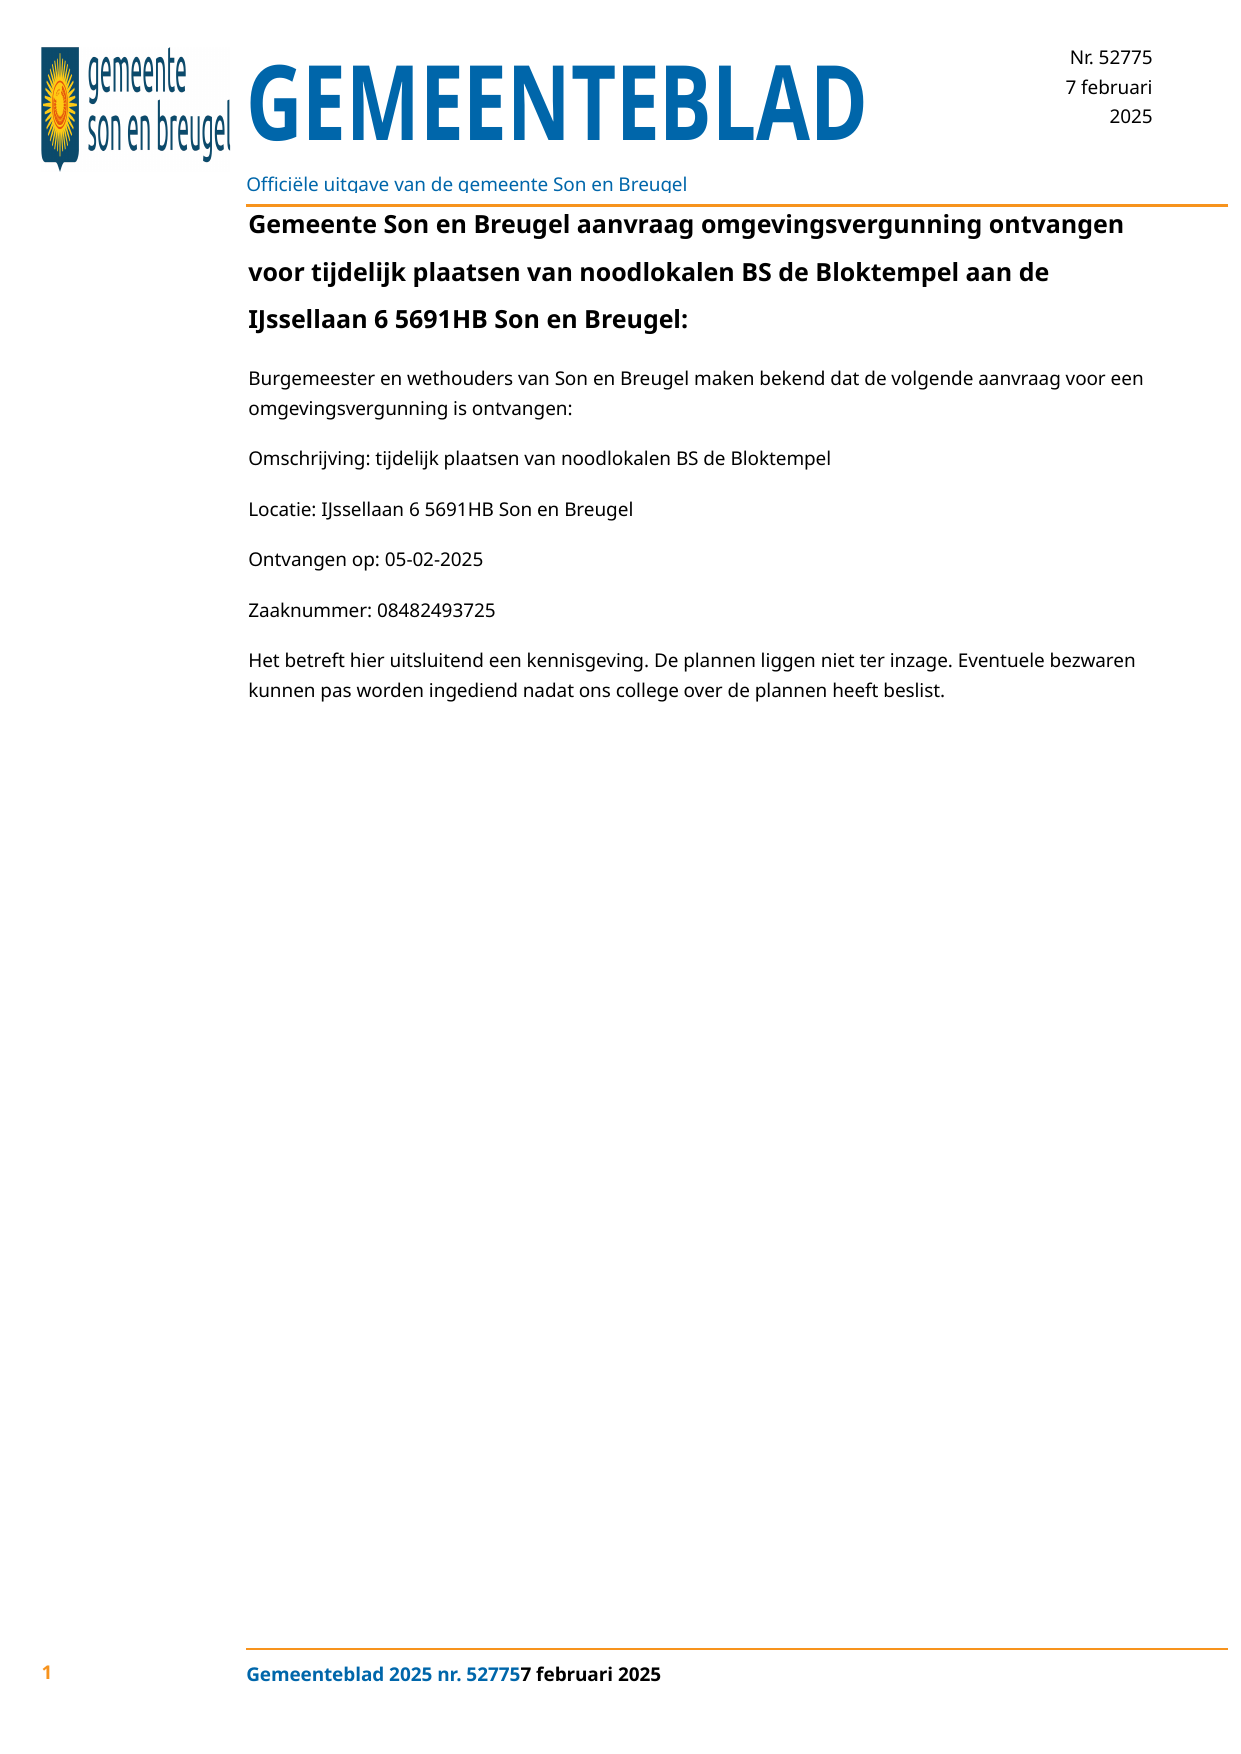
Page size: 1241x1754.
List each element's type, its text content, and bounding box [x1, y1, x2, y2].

text Locatie: IJssellaan 6 5691HB Son en Breugel [248, 496, 1152, 522]
text Zaaknummer: 08482493725 [248, 597, 1152, 622]
text Burgemeester en wethouders van Son en Breugel maken bekend dat de volgende aanvraag voor een omgevingsvergunning is ontvangen: [248, 366, 1152, 421]
text Ontvangen op: 05-02-2025 [248, 546, 1152, 572]
text Gemeente Son en Breugel aanvraag omgevingsvergunning ontvangen voor tijdelijk plaatsen van noodlokalen BS de Bloktempel aan de IJssellaan 6 5691HB Son en Breugel: [248, 207, 1152, 336]
picture [41, 47, 231, 172]
text Omschrijving: tijdelijk plaatsen van noodlokalen BS de Bloktempel [248, 446, 1152, 471]
text Het betreft hier uitsluitend een kennisgeving. De plannen liggen niet ter inzage. Eventuele bezwaren kunnen pas worden ingediend nadat ons college over de plannen heeft beslist. [248, 647, 1152, 702]
